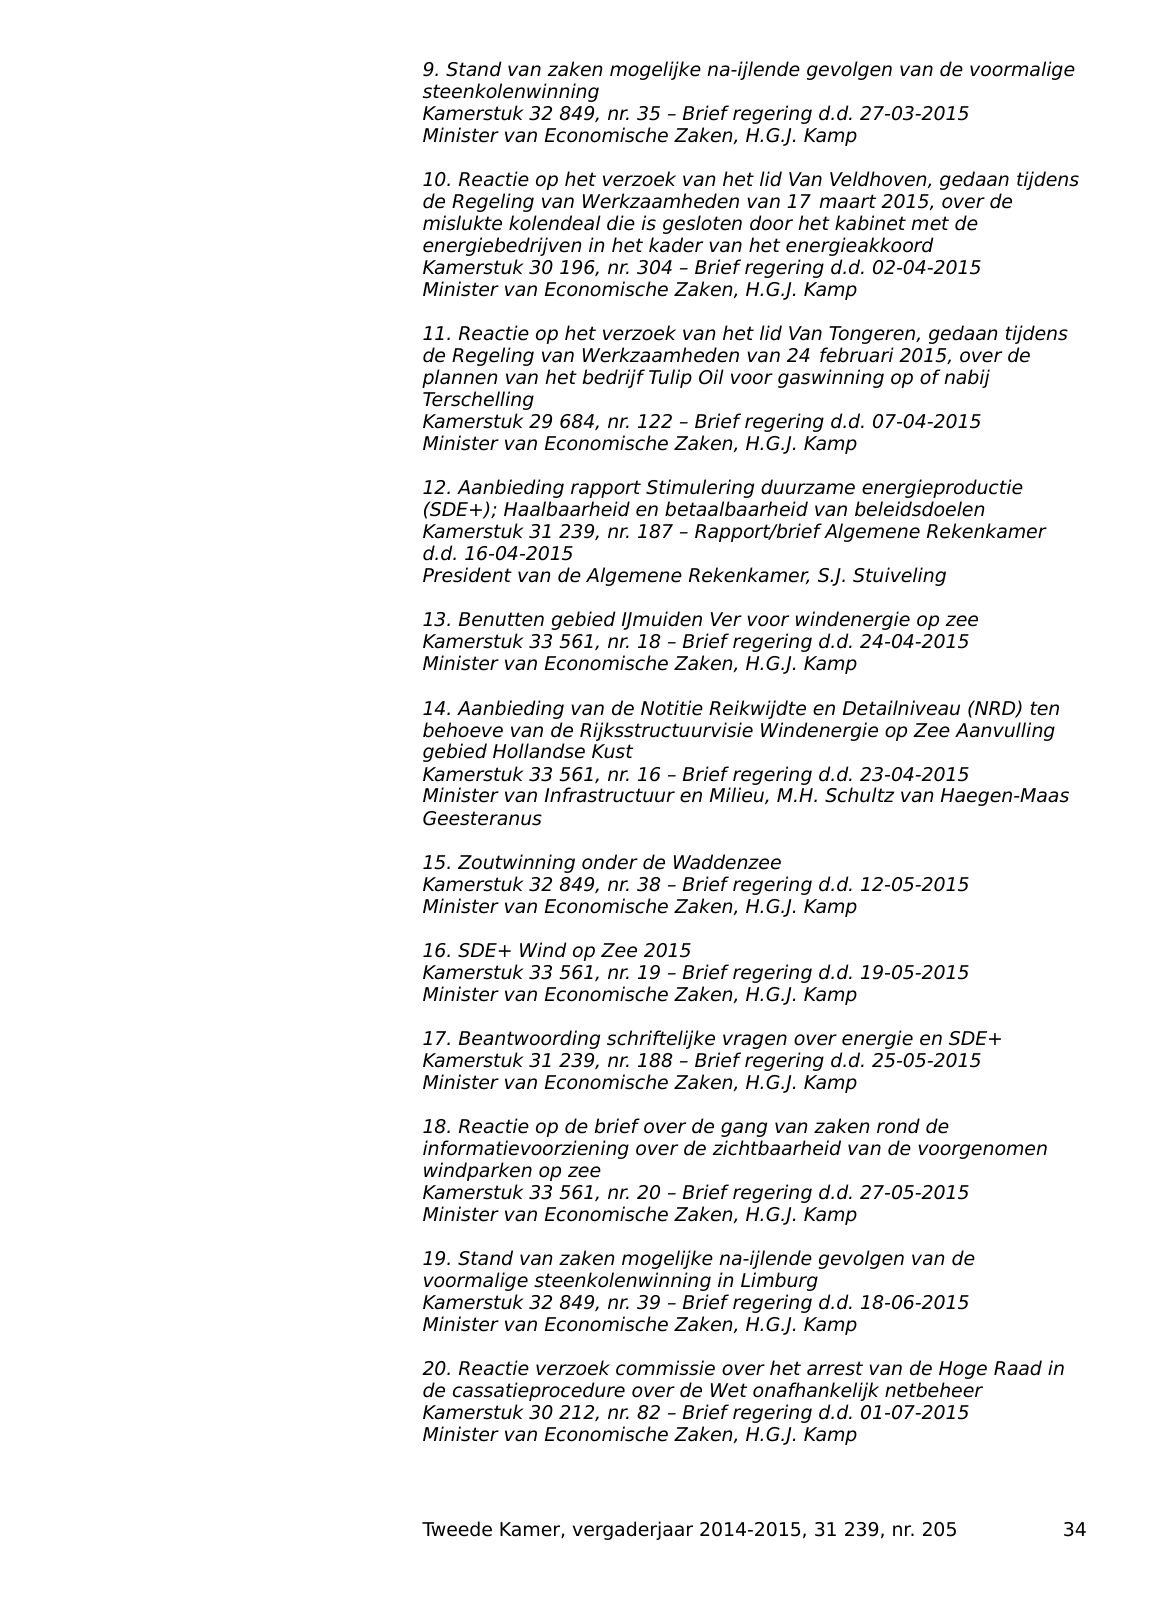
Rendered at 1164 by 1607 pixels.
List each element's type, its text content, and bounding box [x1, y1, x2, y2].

text Kamerstuk 31 239, nr. 188 – Brief regering d.d. 25-05-2015 [422, 1050, 1087, 1072]
text Minister van Economische Zaken, H.G.J. Kamp [422, 1204, 1087, 1226]
text 13. Benutten gebied IJmuiden Ver voor windenergie op zee [422, 609, 1087, 631]
text Minister van Infrastructuur en Milieu, M.H. Schultz van Haegen-Maas Geesteranus [422, 785, 1087, 829]
text Minister van Economische Zaken, H.G.J. Kamp [422, 433, 1087, 455]
text Minister van Economische Zaken, H.G.J. Kamp [422, 1072, 1087, 1094]
text Kamerstuk 31 239, nr. 187 – Rapport/brief Algemene Rekenkamer d.d. 16-04-2015 [422, 521, 1087, 565]
text Minister van Economische Zaken, H.G.J. Kamp [422, 653, 1087, 675]
text Minister van Economische Zaken, H.G.J. Kamp [422, 279, 1087, 301]
text 16. SDE+ Wind op Zee 2015 [422, 940, 1087, 962]
text 20. Reactie verzoek commissie over het arrest van de Hoge Raad in de cassatieprocedure over de Wet onafhankelijk netbeheer [422, 1358, 1087, 1402]
text Kamerstuk 32 849, nr. 38 – Brief regering d.d. 12-05-2015 [422, 873, 1087, 896]
text 19. Stand van zaken mogelijke na-ijlende gevolgen van de voormalige steenkolenwinning in Limburg [422, 1248, 1087, 1292]
text Kamerstuk 30 212, nr. 82 – Brief regering d.d. 01-07-2015 [422, 1402, 1087, 1424]
text Kamerstuk 32 849, nr. 39 – Brief regering d.d. 18-06-2015 [422, 1292, 1087, 1314]
text Kamerstuk 30 196, nr. 304 – Brief regering d.d. 02-04-2015 [422, 257, 1087, 279]
text 17. Beantwoording schriftelijke vragen over energie en SDE+ [422, 1028, 1087, 1050]
text Kamerstuk 33 561, nr. 16 – Brief regering d.d. 23-04-2015 [422, 763, 1087, 785]
text 9. Stand van zaken mogelijke na-ijlende gevolgen van de voormalige steenkolenwinning [422, 59, 1087, 103]
text Kamerstuk 33 561, nr. 20 – Brief regering d.d. 27-05-2015 [422, 1182, 1087, 1204]
text Minister van Economische Zaken, H.G.J. Kamp [422, 125, 1087, 147]
text 18. Reactie op de brief over de gang van zaken rond de informatievoorziening over de zichtbaarheid van de voorgenomen windparken op zee [422, 1116, 1087, 1182]
text Kamerstuk 33 561, nr. 19 – Brief regering d.d. 19-05-2015 [422, 962, 1087, 984]
text Kamerstuk 33 561, nr. 18 – Brief regering d.d. 24-04-2015 [422, 631, 1087, 653]
text Minister van Economische Zaken, H.G.J. Kamp [422, 896, 1087, 917]
text 10. Reactie op het verzoek van het lid Van Veldhoven, gedaan tijdens de Regeling van Werkzaamheden van 17 maart 2015, over de mislukte kolendeal die is gesloten door het kabinet met de energiebedrijven in het kader van het energieakkoord [422, 169, 1087, 257]
text 14. Aanbieding van de Notitie Reikwijdte en Detailniveau (NRD) ten behoeve van de Rijksstructuurvisie Windenergie op Zee Aanvulling gebied Hollandse Kust [422, 697, 1087, 763]
text Minister van Economische Zaken, H.G.J. Kamp [422, 984, 1087, 1006]
text Kamerstuk 32 849, nr. 35 – Brief regering d.d. 27-03-2015 [422, 103, 1087, 125]
text Minister van Economische Zaken, H.G.J. Kamp [422, 1424, 1087, 1446]
text Kamerstuk 29 684, nr. 122 – Brief regering d.d. 07-04-2015 [422, 411, 1087, 433]
text 15. Zoutwinning onder de Waddenzee [422, 852, 1087, 873]
text President van de Algemene Rekenkamer, S.J. Stuiveling [422, 565, 1087, 587]
text Minister van Economische Zaken, H.G.J. Kamp [422, 1314, 1087, 1336]
text 12. Aanbieding rapport Stimulering duurzame energieproductie (SDE+); Haalbaarheid en betaalbaarheid van beleidsdoelen [422, 477, 1087, 521]
text 11. Reactie op het verzoek van het lid Van Tongeren, gedaan tijdens de Regeling van Werkzaamheden van 24 februari 2015, over de plannen van het bedrijf Tulip Oil voor gaswinning op of nabij Terschelling [422, 323, 1087, 411]
